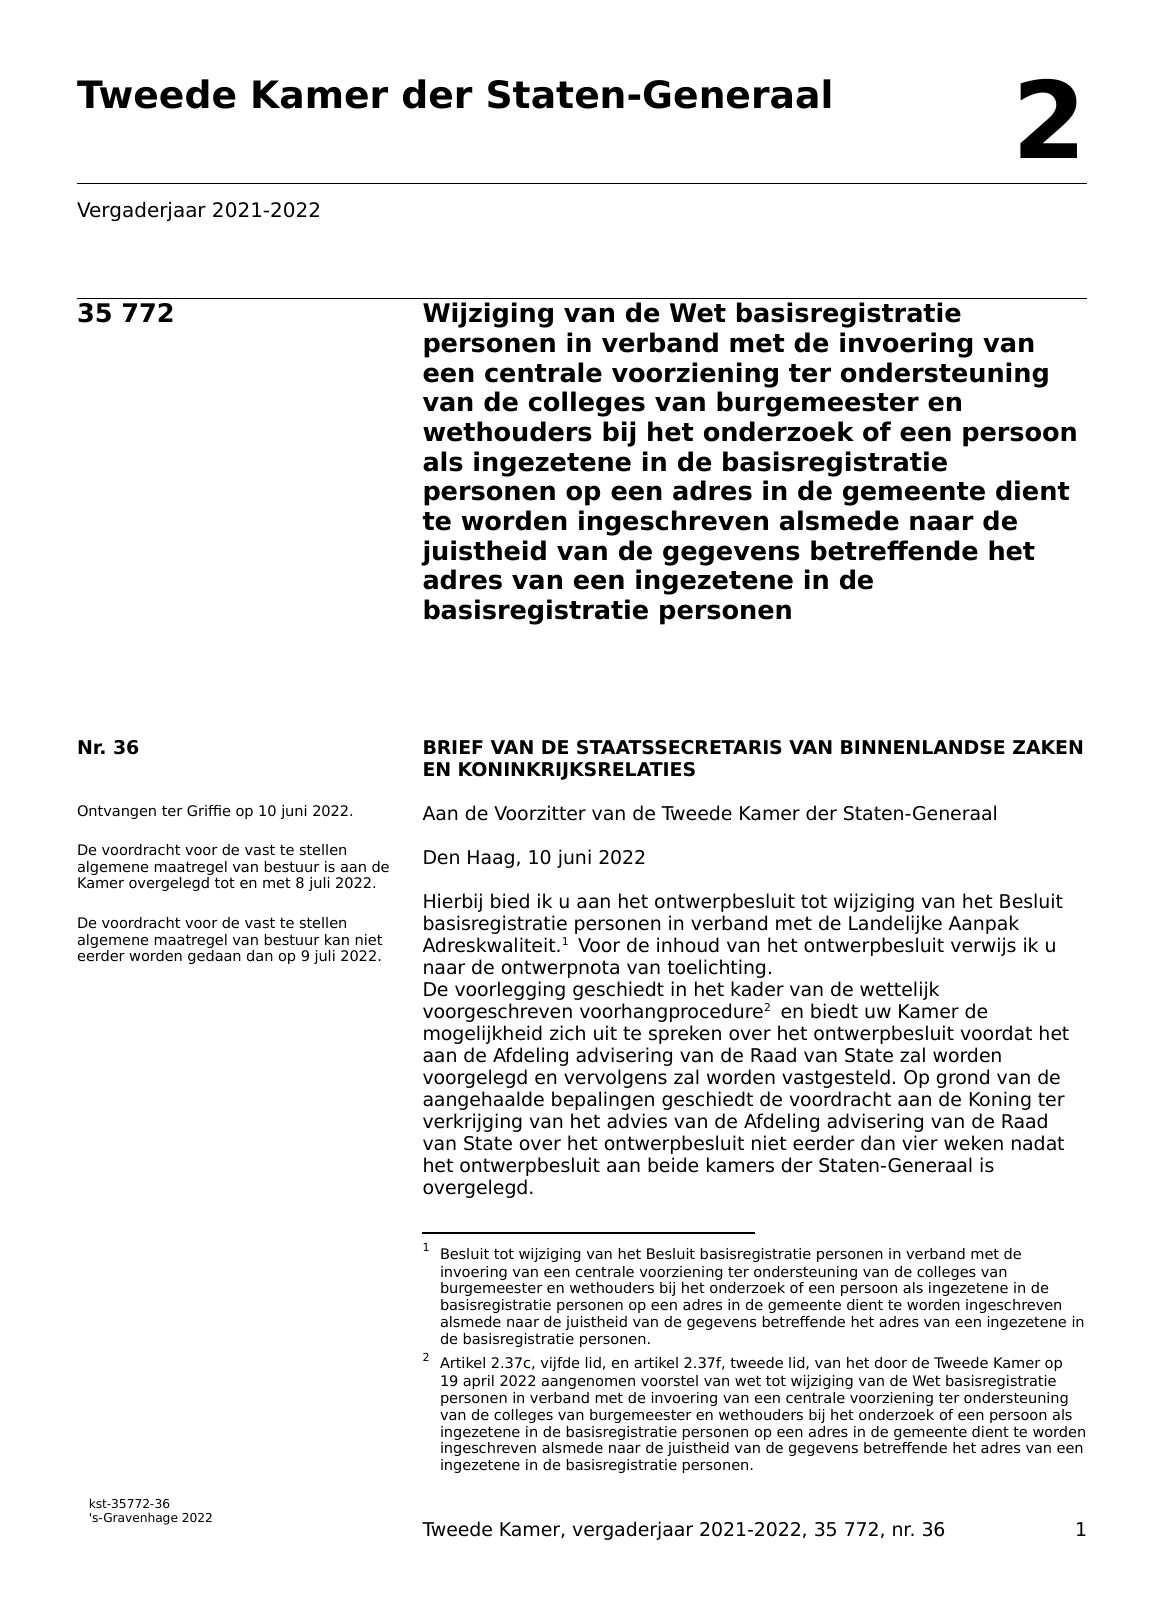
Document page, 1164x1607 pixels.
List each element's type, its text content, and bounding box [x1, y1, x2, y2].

text Artikel 2.37c, vijfde lid, en artikel 2.37f, tweede lid, van het door de Tweede Kamer op 19 april 2022 aangenomen voorstel van wet tot wijziging van de Wet basisregistratie personen in verband met de invoering van een centrale voorziening ter ondersteuning van de colleges van burgemeester en wethouders bij het onderzoek of een persoon als ingezetene in de basisregistratie personen op een adres in de gemeente dient te worden ingeschreven alsmede naar de juistheid van de gegevens betreffende het adres van een ingezetene in de basisregistratie personen. [422, 1351, 1087, 1474]
subtitle 35 772 Wijziging van de Wet basisregistratie personen in verband met de invoering van een centrale voorziening ter ondersteuning van de colleges van burgemeester en wethouders bij het onderzoek of een persoon als ingezetene in de basisregistratie personen op een adres in de gemeente dient te worden ingeschreven alsmede naar de juistheid van de gegevens betreffende het adres van een ingezetene in de basisregistratie personen [77, 299, 1087, 626]
text Besluit tot wijziging van het Besluit basisregistratie personen in verband met de invoering van een centrale voorziening ter ondersteuning van de colleges van burgemeester en wethouders bij het onderzoek of een persoon als ingezetene in de basisregistratie personen op een adres in de gemeente dient te worden ingeschreven alsmede naar de juistheid van de gegevens betreffende het adres van een ingezetene in de basisregistratie personen. [422, 1242, 1087, 1348]
table_cell Vergaderjaar 2021-2022 [77, 184, 1087, 298]
text [77, 819, 399, 842]
text Aan de Voorzitter van de Tweede Kamer der Staten-Generaal [422, 803, 1087, 825]
text Ontvangen ter Griffie op 10 juni 2022. [77, 803, 399, 819]
text De voordracht voor de vast te stellen algemene maatregel van bestuur kan niet eerder worden gedaan dan op 9 juli 2022. [77, 914, 399, 965]
text kst-35772-36 [88, 1497, 323, 1511]
text 's-Gravenhage 2022 [88, 1511, 323, 1525]
text De voorlegging geschiedt in het kader van de wettelijk voorgeschreven voorhangprocedure en biedt uw Kamer de mogelijkheid zich uit te spreken over het ontwerpbesluit voordat het aan de Afdeling advisering van de Raad van State zal worden voorgelegd en vervolgens zal worden vastgesteld. Op grond van de aangehaalde bepalingen geschiedt de voordracht aan de Koning ter verkrijging van het advies van de Afdeling advisering van de Raad van State over het ontwerpbesluit niet eerder dan vier weken nadat het ontwerpbesluit aan beide kamers der Staten-Generaal is overgelegd. [422, 979, 1087, 1199]
table_header 2 [886, 59, 1087, 183]
table_header Tweede Kamer der Staten-Generaal [77, 59, 886, 183]
text Hierbij bied ik u aan het ontwerpbesluit tot wijziging van het Besluit basisregistratie personen in verband met de Landelijke Aanpak Adreskwaliteit. Voor de inhoud van het ontwerpbesluit verwijs ik u naar de ontwerpnota van toelichting. [422, 891, 1087, 979]
text Den Haag, 10 juni 2022 [422, 847, 1087, 869]
text De voordracht voor de vast te stellen algemene maatregel van bestuur is aan de Kamer overgelegd tot en met 8 juli 2022. [77, 842, 399, 892]
text [77, 892, 399, 914]
subtitle Nr. 36 BRIEF VAN DE STAATSSECRETARIS VAN BINNENLANDSE ZAKEN EN KONINKRIJKSRELATIES [77, 737, 1087, 781]
